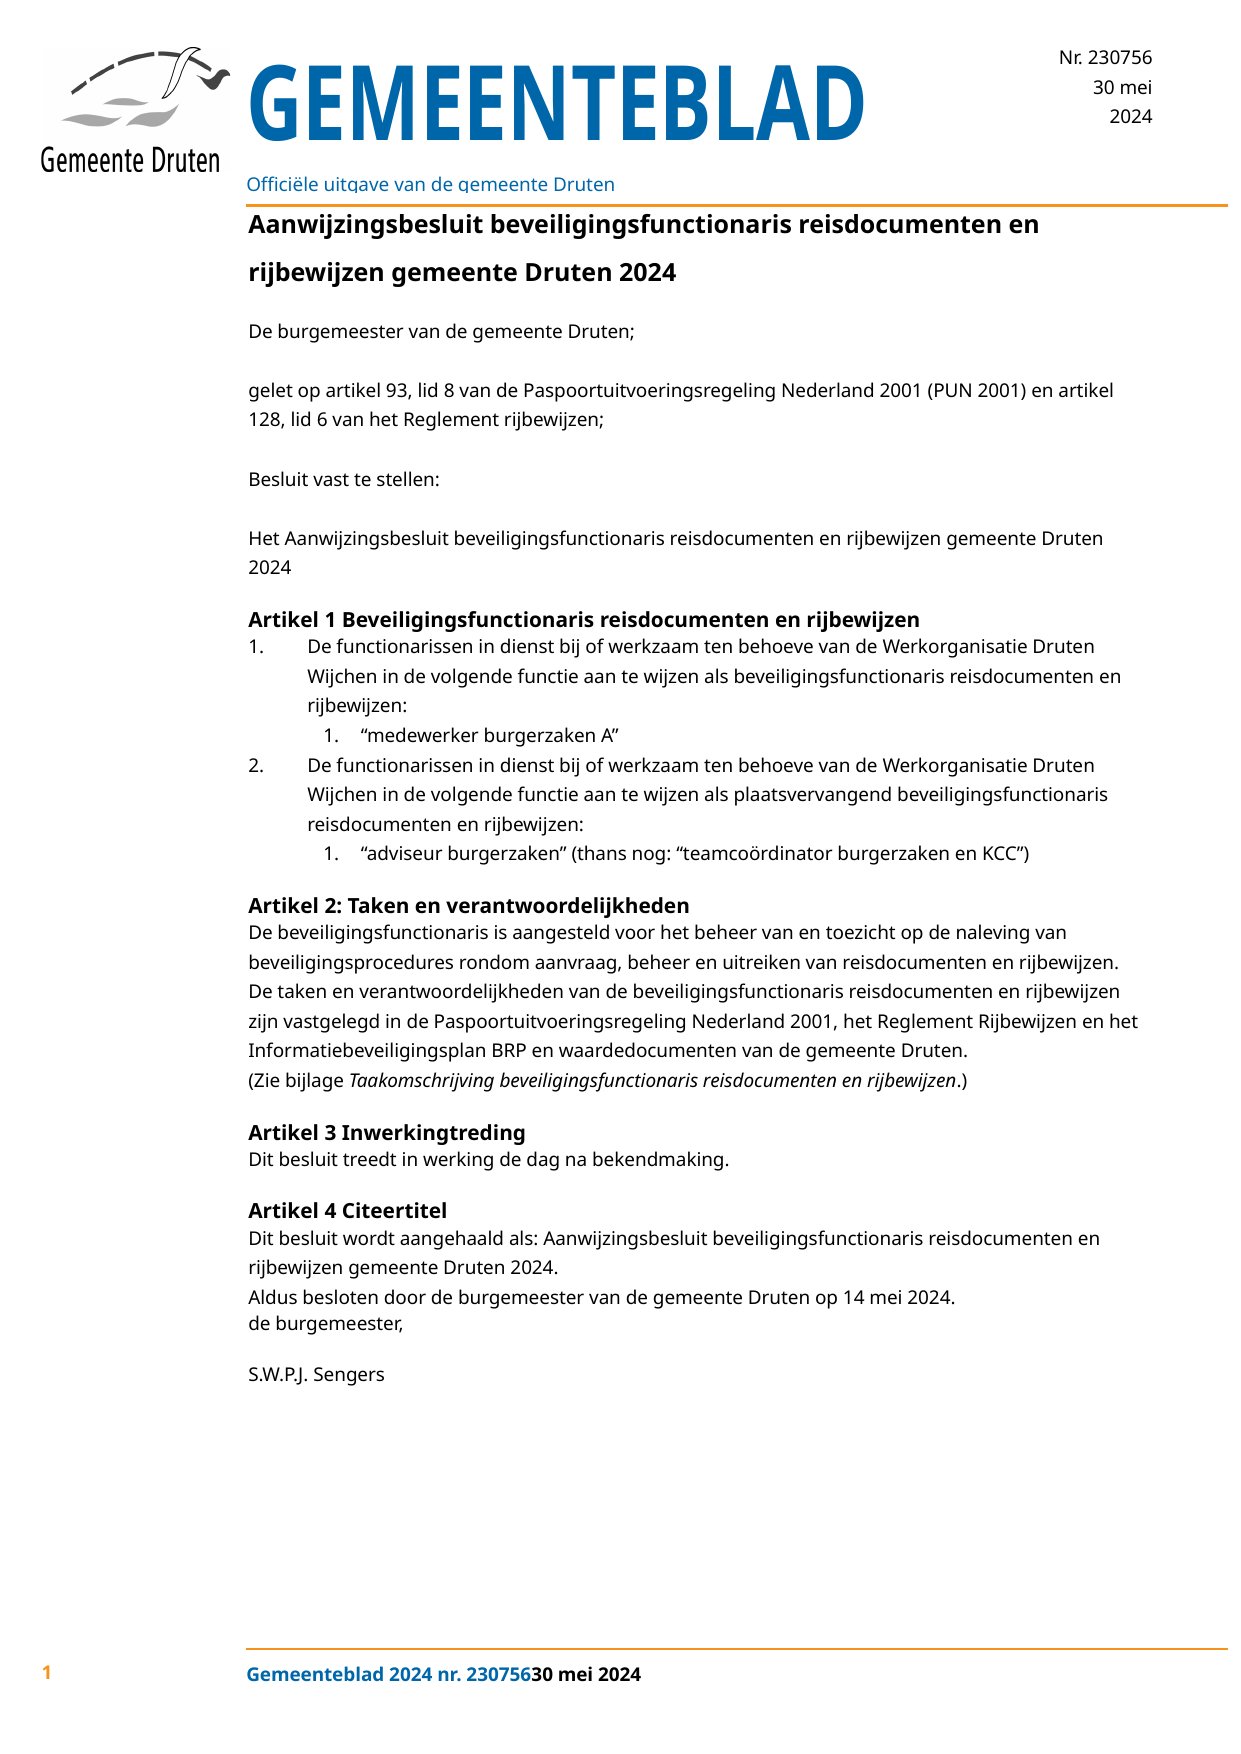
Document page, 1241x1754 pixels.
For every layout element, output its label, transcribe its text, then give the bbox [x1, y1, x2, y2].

text (Zie bijlage Taakomschrijving beveiligingsfunctionaris reisdocumenten en rijbewijzen.) [248, 1067, 1152, 1093]
text Dit besluit wordt aangehaald als: Aanwijzingsbesluit beveiligingsfunctionaris reisdocumenten en rijbewijzen gemeente Druten 2024. [248, 1225, 1152, 1280]
text Aanwijzingsbesluit beveiligingsfunctionaris reisdocumenten en rijbewijzen gemeente Druten 2024 [248, 207, 1152, 288]
text Artikel 4 Citeertitel [248, 1197, 1152, 1225]
text gelet op artikel 93, lid 8 van de Paspoortuitvoeringsregeling Nederland 2001 (PUN 2001) en artikel 128, lid 6 van het Reglement rijbewijzen; [248, 377, 1152, 432]
list De functionarissen in dienst bij of werkzaam ten behoeve van de Werkorganisatie Druten Wijchen in de volgende functie aan te wijzen als beveiligingsfunctionaris reisdocumenten en rijbewijzen: [248, 633, 1152, 718]
picture [41, 47, 231, 172]
text Het Aanwijzingsbesluit beveiligingsfunctionaris reisdocumenten en rijbewijzen gemeente Druten 2024 [248, 525, 1152, 580]
list “medewerker burgerzaken A” [323, 722, 1152, 748]
list De functionarissen in dienst bij of werkzaam ten behoeve van de Werkorganisatie Druten Wijchen in de volgende functie aan te wijzen als plaatsvervangend beveiligingsfunctionaris reisdocumenten en rijbewijzen: [248, 752, 1152, 837]
text Aldus besloten door de burgemeester van de gemeente Druten op 14 mei 2024. [248, 1284, 1152, 1310]
text S.W.P.J. Sengers [248, 1361, 1152, 1387]
text De burgemeester van de gemeente Druten; [248, 318, 1152, 344]
text Dit besluit treedt in werking de dag na bekendmaking. [248, 1146, 1152, 1172]
list “adviseur burgerzaken” (thans nog: “teamcoördinator burgerzaken en KCC”) [323, 841, 1152, 866]
text De beveiligingsfunctionaris is aangesteld voor het beheer van en toezicht op de naleving van beveiligingsprocedures rondom aanvraag, beheer en uitreiken van reisdocumenten en rijbewijzen. [248, 919, 1152, 975]
text De taken en verantwoordelijkheden van de beveiligingsfunctionaris reisdocumenten en rijbewijzen zijn vastgelegd in de Paspoortuitvoeringsregeling Nederland 2001, het Reglement Rijbewijzen en het Informatiebeveiligingsplan BRP en waardedocumenten van de gemeente Druten. [248, 978, 1152, 1063]
text Besluit vast te stellen: [248, 466, 1152, 492]
text Artikel 3 Inwerkingtreding [248, 1118, 1152, 1146]
text de burgemeester, [248, 1310, 1152, 1336]
text Artikel 1 Beveiligingsfunctionaris reisdocumenten en rijbewijzen [248, 605, 1152, 633]
text Artikel 2: Taken en verantwoordelijkheden [248, 891, 1152, 919]
